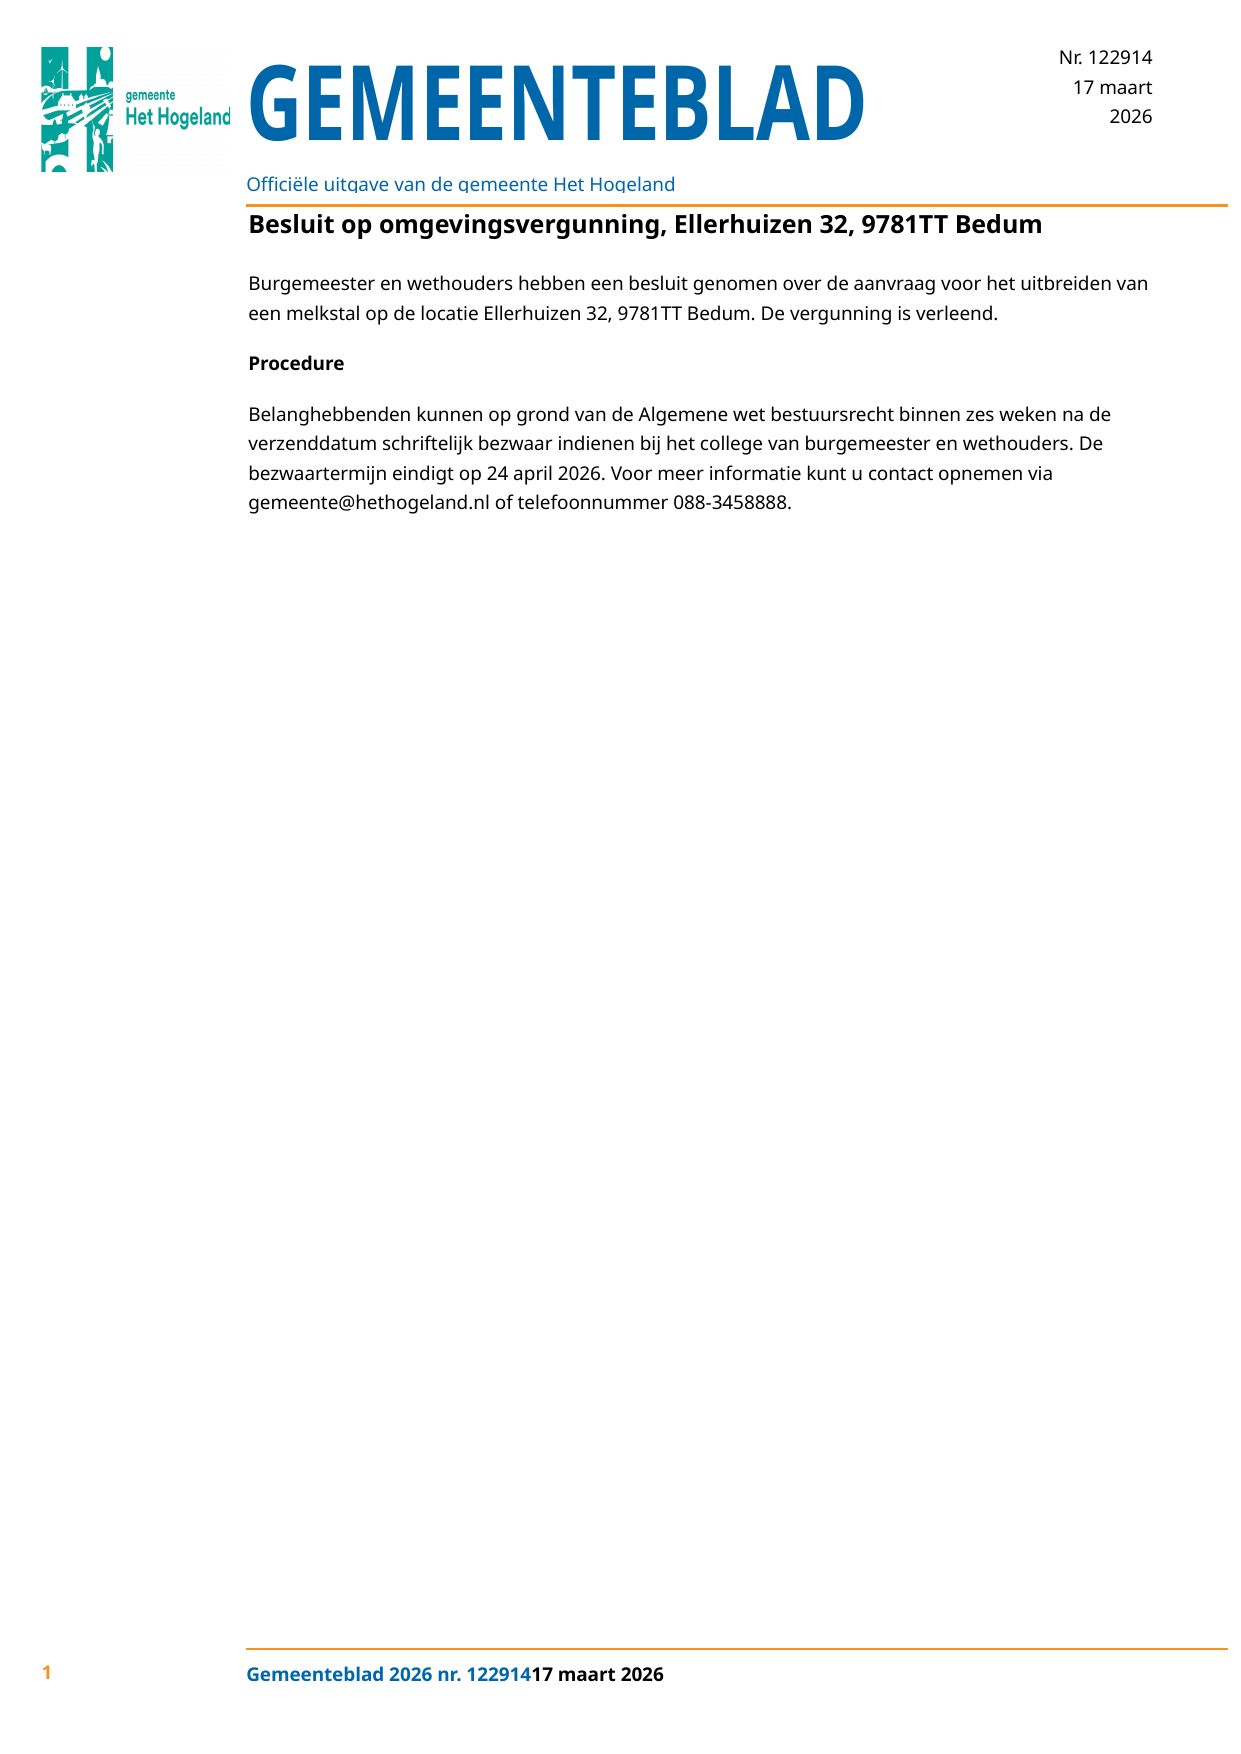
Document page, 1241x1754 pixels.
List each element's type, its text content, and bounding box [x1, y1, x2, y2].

text Besluit op omgevingsvergunning, Ellerhuizen 32, 9781TT Bedum [248, 207, 1152, 241]
text Burgemeester en wethouders hebben een besluit genomen over de aanvraag voor het uitbreiden van een melkstal op de locatie Ellerhuizen 32, 9781TT Bedum. De vergunning is verleend. [248, 270, 1152, 326]
text Belanghebbenden kunnen op grond van de Algemene wet bestuursrecht binnen zes weken na de verzenddatum schriftelijk bezwaar indienen bij het college van burgemeester en wethouders. De bezwaartermijn eindigt op 24 april 2026. Voor meer informatie kunt u contact opnemen via gemeente@hethogeland.nl of telefoonnummer 088-3458888. [248, 401, 1152, 515]
picture [41, 47, 231, 172]
text Procedure [248, 350, 1152, 376]
